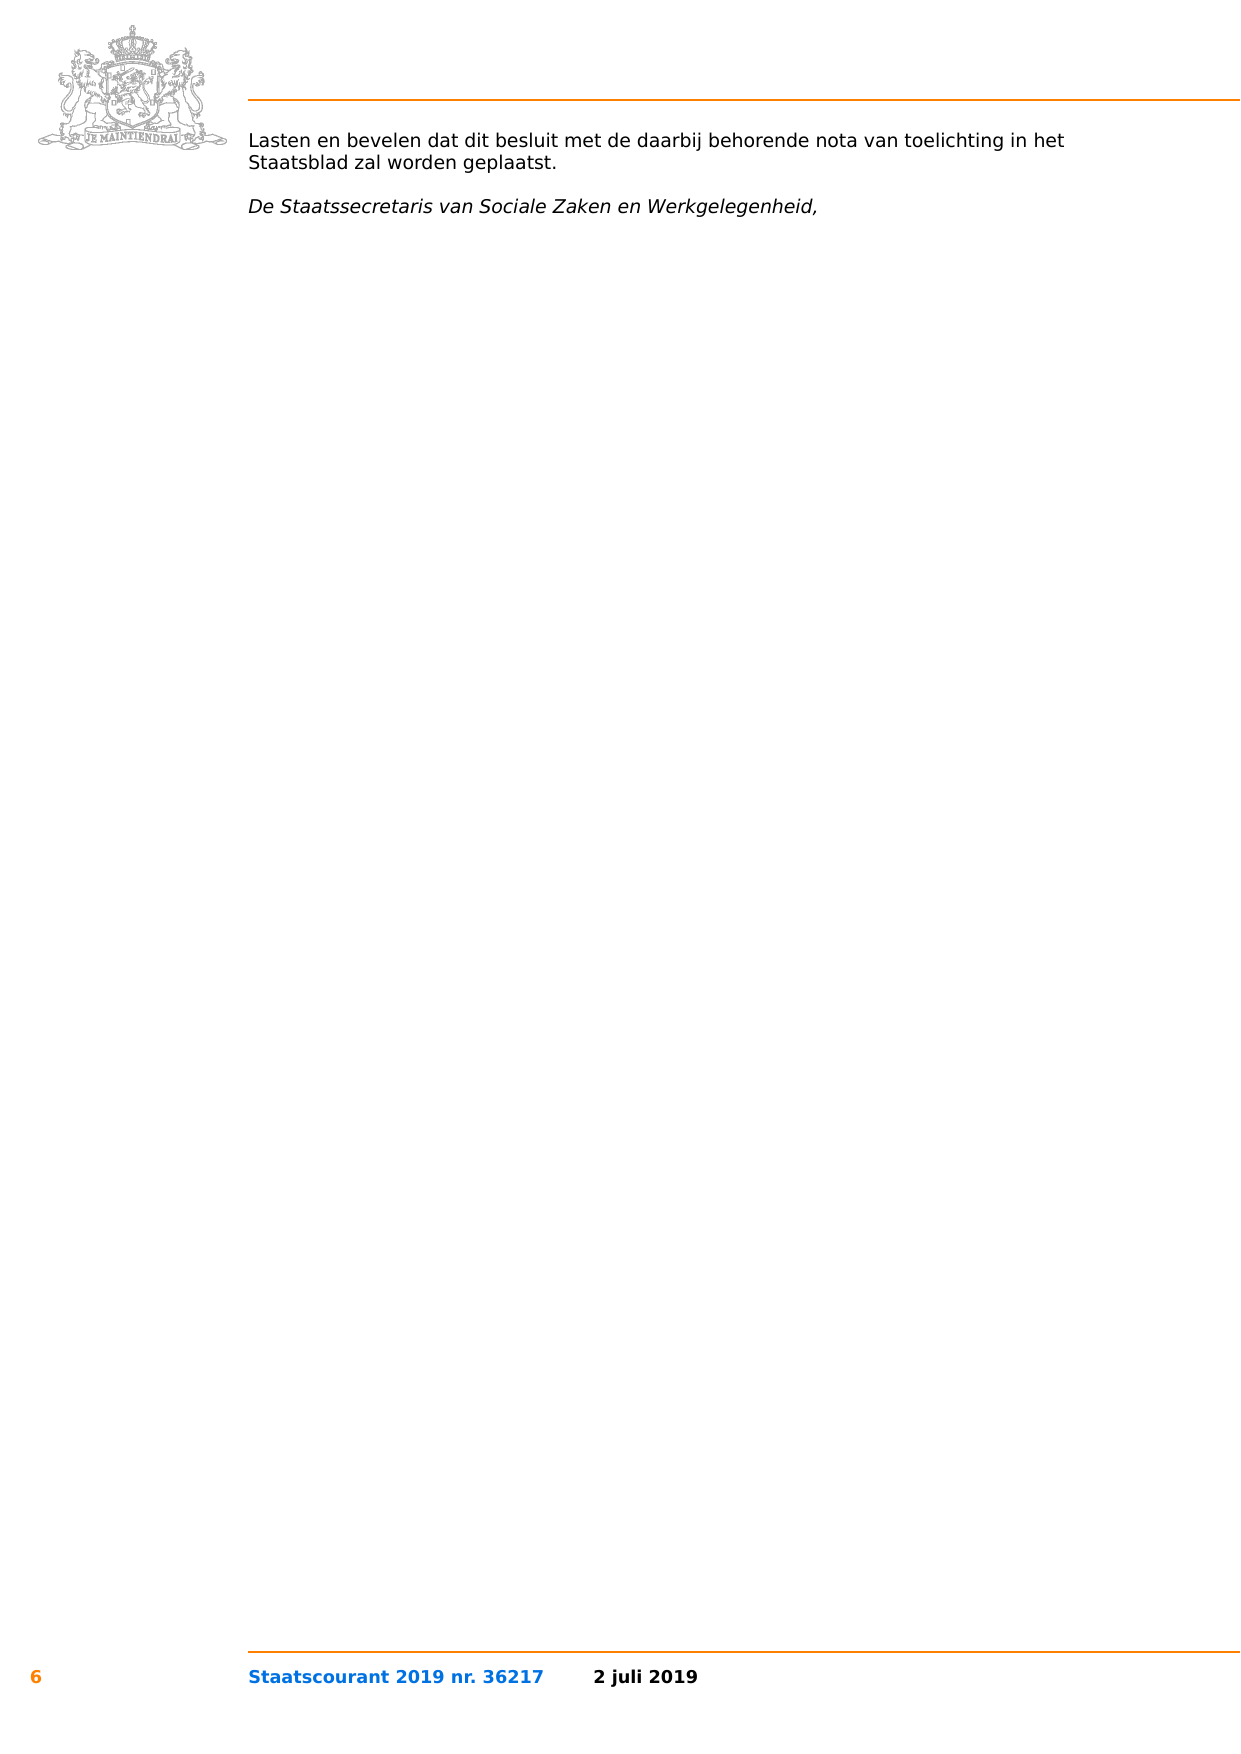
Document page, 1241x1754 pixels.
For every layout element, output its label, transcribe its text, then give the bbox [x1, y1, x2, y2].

text Lasten en bevelen dat dit besluit met de daarbij behorende nota van toelichting in het Staatsblad zal worden geplaatst. [248, 130, 1163, 174]
text De Staatssecretaris van Sociale Zaken en Werkgelegenheid, [248, 196, 1163, 218]
picture [38, 25, 227, 150]
